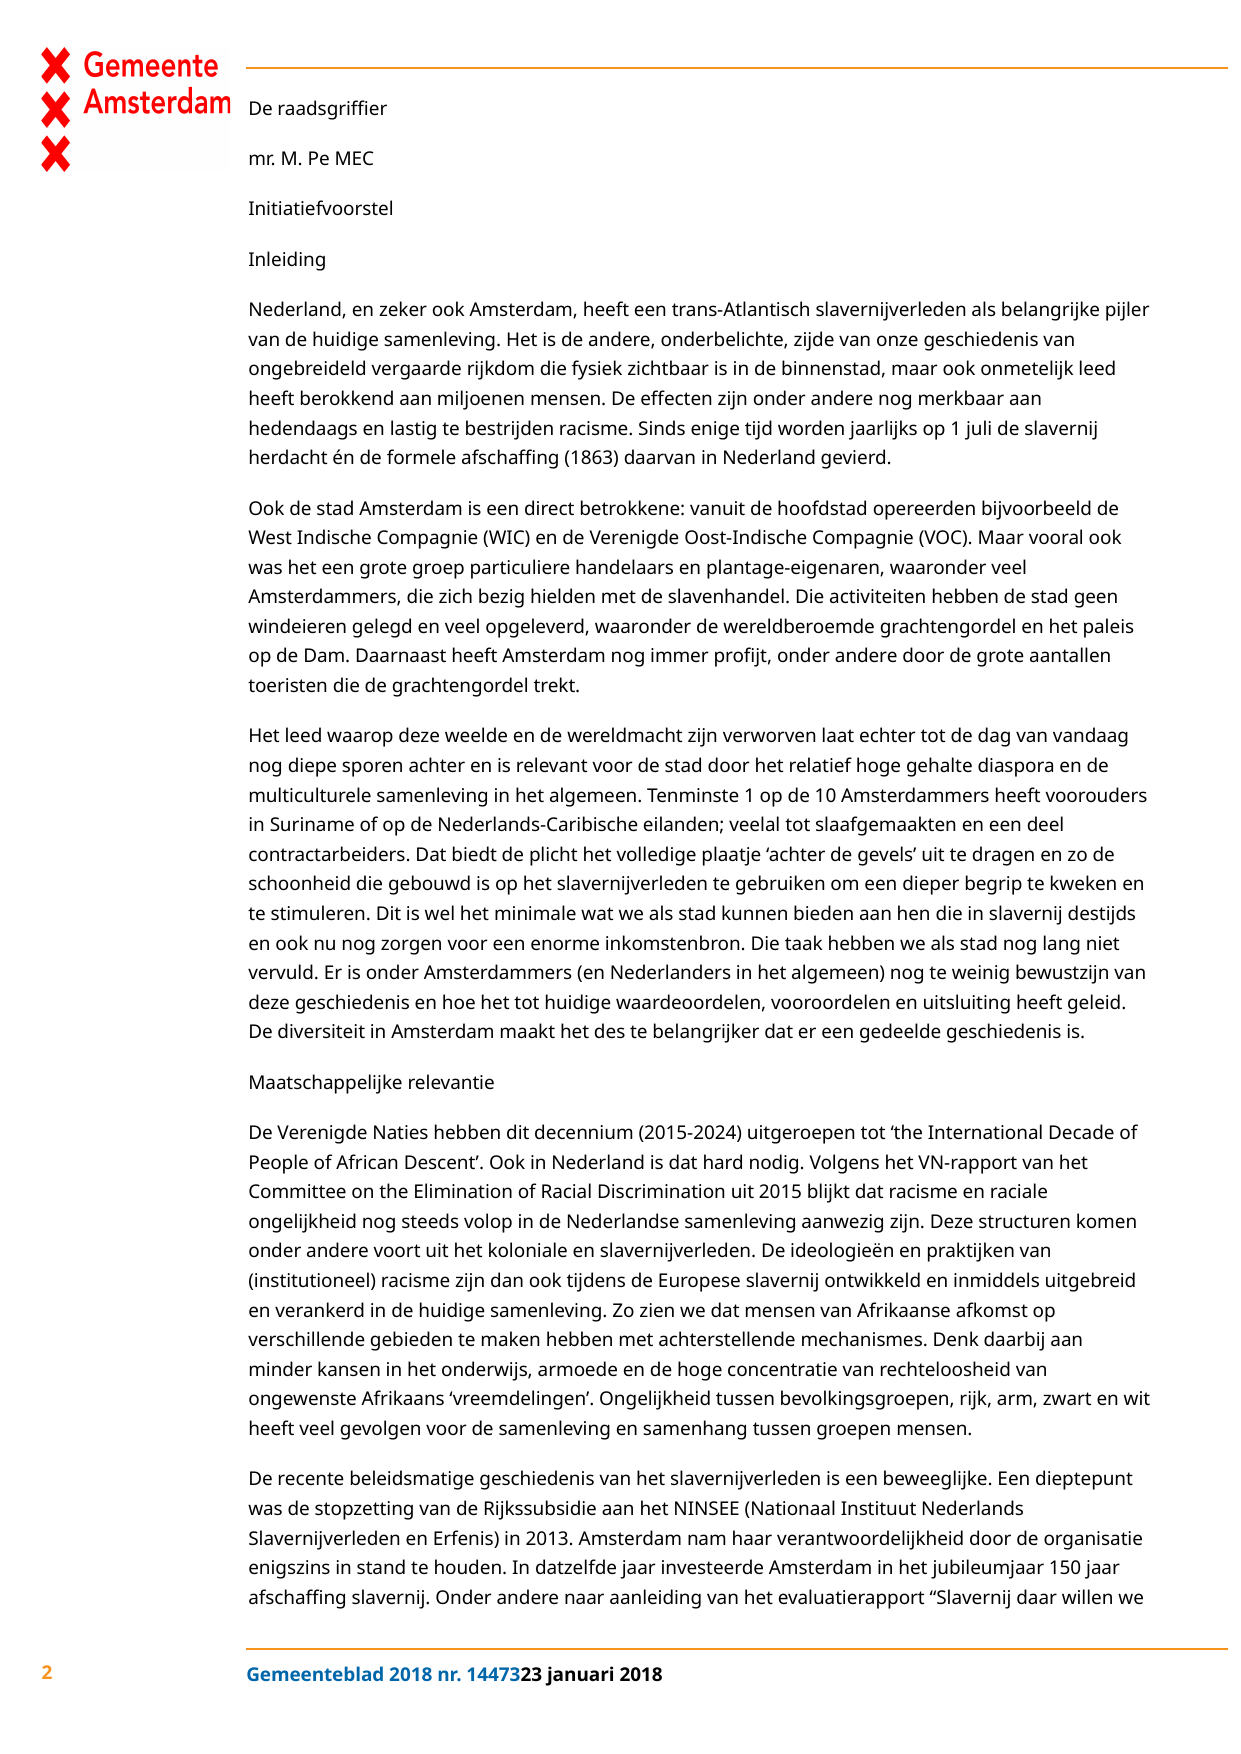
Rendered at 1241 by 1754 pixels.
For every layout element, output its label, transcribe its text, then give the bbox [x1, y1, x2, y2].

picture [41, 47, 231, 172]
text Het leed waarop deze weelde en de wereldmacht zijn verworven laat echter tot de dag van vandaag nog diepe sporen achter en is relevant voor de stad door het relatief hoge gehalte diaspora en de multiculturele samenleving in het algemeen. Tenminste 1 op de 10 Amsterdammers heeft voorouders in Suriname of op de Nederlands-Caribische eilanden; veelal tot slaafgemaakten en een deel contractarbeiders. Dat biedt de plicht het volledige plaatje ‘achter de gevels’ uit te dragen en zo de schoonheid die gebouwd is op het slavernijverleden te gebruiken om een dieper begrip te kweken en te stimuleren. Dit is wel het minimale wat we als stad kunnen bieden aan hen die in slavernij destijds en ook nu nog zorgen voor een enorme inkomstenbron. Die taak hebben we als stad nog lang niet vervuld. Er is onder Amsterdammers (en Nederlanders in het algemeen) nog te weinig bewustzijn van deze geschiedenis en hoe het tot huidige waardeoordelen, vooroordelen en uitsluiting heeft geleid. De diversiteit in Amsterdam maakt het des te belangrijker dat er een gedeelde geschiedenis is. [248, 723, 1152, 1044]
text Inleiding [248, 246, 1152, 272]
text Nederland, en zeker ook Amsterdam, heeft een trans-Atlantisch slavernijverleden als belangrijke pijler van de huidige samenleving. Het is de andere, onderbelichte, zijde van onze geschiedenis van ongebreideld vergaarde rijkdom die fysiek zichtbaar is in de binnenstad, maar ook onmetelijk leed heeft berokkend aan miljoenen mensen. De effecten zijn onder andere nog merkbaar aan hedendaags en lastig te bestrijden racisme. Sinds enige tijd worden jaarlijks op 1 juli de slavernij herdacht én de formele afschaffing (1863) daarvan in Nederland gevierd. [248, 296, 1152, 470]
text mr. M. Pe MEC [248, 145, 1152, 171]
text De Verenigde Naties hebben dit decennium (2015-2024) uitgeroepen tot ‘the International Decade of People of African Descent’. Ook in Nederland is dat hard nodig. Volgens het VN-rapport van het Committee on the Elimination of Racial Discrimination uit 2015 blijkt dat racisme en raciale ongelijkheid nog steeds volop in de Nederlandse samenleving aanwezig zijn. Deze structuren komen onder andere voort uit het koloniale en slavernijverleden. De ideologieën en praktijken van (institutioneel) racisme zijn dan ook tijdens de Europese slavernij ontwikkeld en inmiddels uitgebreid en verankerd in de huidige samenleving. Zo zien we dat mensen van Afrikaanse afkomst op verschillende gebieden te maken hebben met achterstellende mechanismes. Denk daarbij aan minder kansen in het onderwijs, armoede en de hoge concentratie van rechteloosheid van ongewenste Afrikaans ‘vreemdelingen’. Ongelijkheid tussen bevolkingsgroepen, rijk, arm, zwart en wit heeft veel gevolgen voor de samenleving en samenhang tussen groepen mensen. [248, 1119, 1152, 1441]
text Ook de stad Amsterdam is een direct betrokkene: vanuit de hoofdstad opereerden bijvoorbeeld de West Indische Compagnie (WIC) en de Verenigde Oost-Indische Compagnie (VOC). Maar vooral ook was het een grote groep particuliere handelaars en plantage-eigenaren, waaronder veel Amsterdammers, die zich bezig hielden met de slavenhandel. Die activiteiten hebben de stad geen windeieren gelegd en veel opgeleverd, waaronder de wereldberoemde grachtengordel en het paleis op de Dam. Daarnaast heeft Amsterdam nog immer profijt, onder andere door de grote aantallen toeristen die de grachtengordel trekt. [248, 495, 1152, 698]
text Initiatiefvoorstel [248, 196, 1152, 221]
text De recente beleidsmatige geschiedenis van het slavernijverleden is een beweeglijke. Een dieptepunt was de stopzetting van de Rijkssubsidie aan het NINSEE (Nationaal Instituut Nederlands Slavernijverleden en Erfenis) in 2013. Amsterdam nam haar verantwoordelijkheid door de organisatie enigszins in stand te houden. In datzelfde jaar investeerde Amsterdam in het jubileumjaar 150 jaar afschaffing slavernij. Onder andere naar aanleiding van het evaluatierapport “Slavernij daar willen we [248, 1466, 1152, 1610]
text De raadsgriffier [248, 95, 1152, 121]
text Maatschappelijke relevantie [248, 1069, 1152, 1095]
